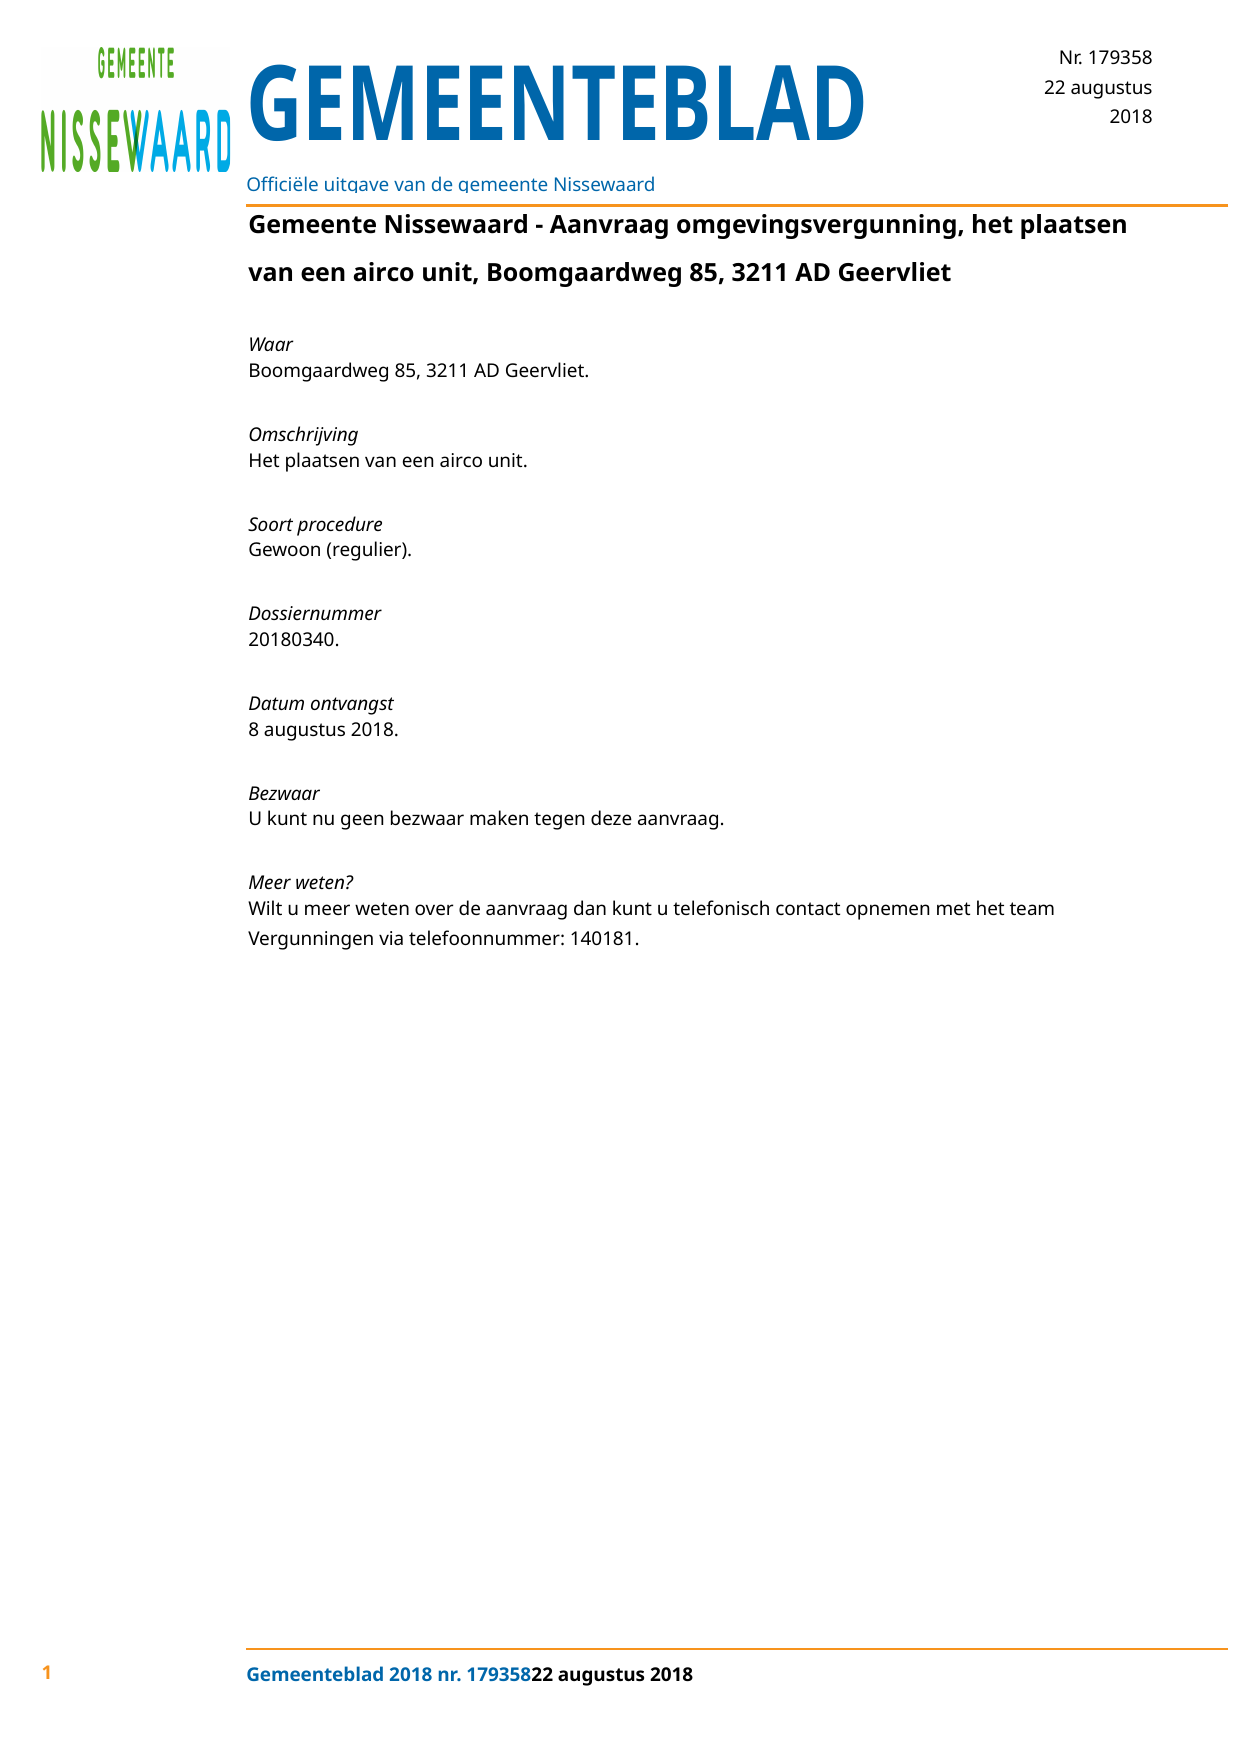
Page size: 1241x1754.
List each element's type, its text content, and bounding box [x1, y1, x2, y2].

text Dossiernummer [248, 601, 1152, 626]
text Waar [248, 331, 1152, 357]
text Gewoon (regulier). [248, 537, 1152, 562]
text Wilt u meer weten over de aanvraag dan kunt u telefonisch contact opnemen met het team Vergunningen via telefoonnummer: 140181. [248, 895, 1152, 951]
picture [176, 157, 187, 172]
text Meer weten? [248, 869, 1152, 895]
text Boomgaardweg 85, 3211 AD Geervliet. [248, 357, 1152, 383]
picture [200, 151, 206, 172]
text Omschrijving [248, 421, 1152, 447]
text Datum ontvangst [248, 690, 1152, 716]
text Bezwaar [248, 780, 1152, 806]
picture [201, 122, 206, 138]
text Het plaatsen van een airco unit. [248, 447, 1152, 473]
picture [154, 157, 165, 172]
text 8 augustus 2018. [248, 716, 1152, 742]
text Gemeente Nissewaard - Aanvraag omgevingsvergunning, het plaatsen van een airco unit, Boomgaardweg 85, 3211 AD Geervliet [248, 207, 1152, 288]
picture [222, 122, 227, 160]
text U kunt nu geen bezwaar maken tegen deze aanvraag. [248, 806, 1152, 831]
text Soort procedure [248, 511, 1152, 537]
text 20180340. [248, 626, 1152, 652]
picture [41, 47, 231, 172]
